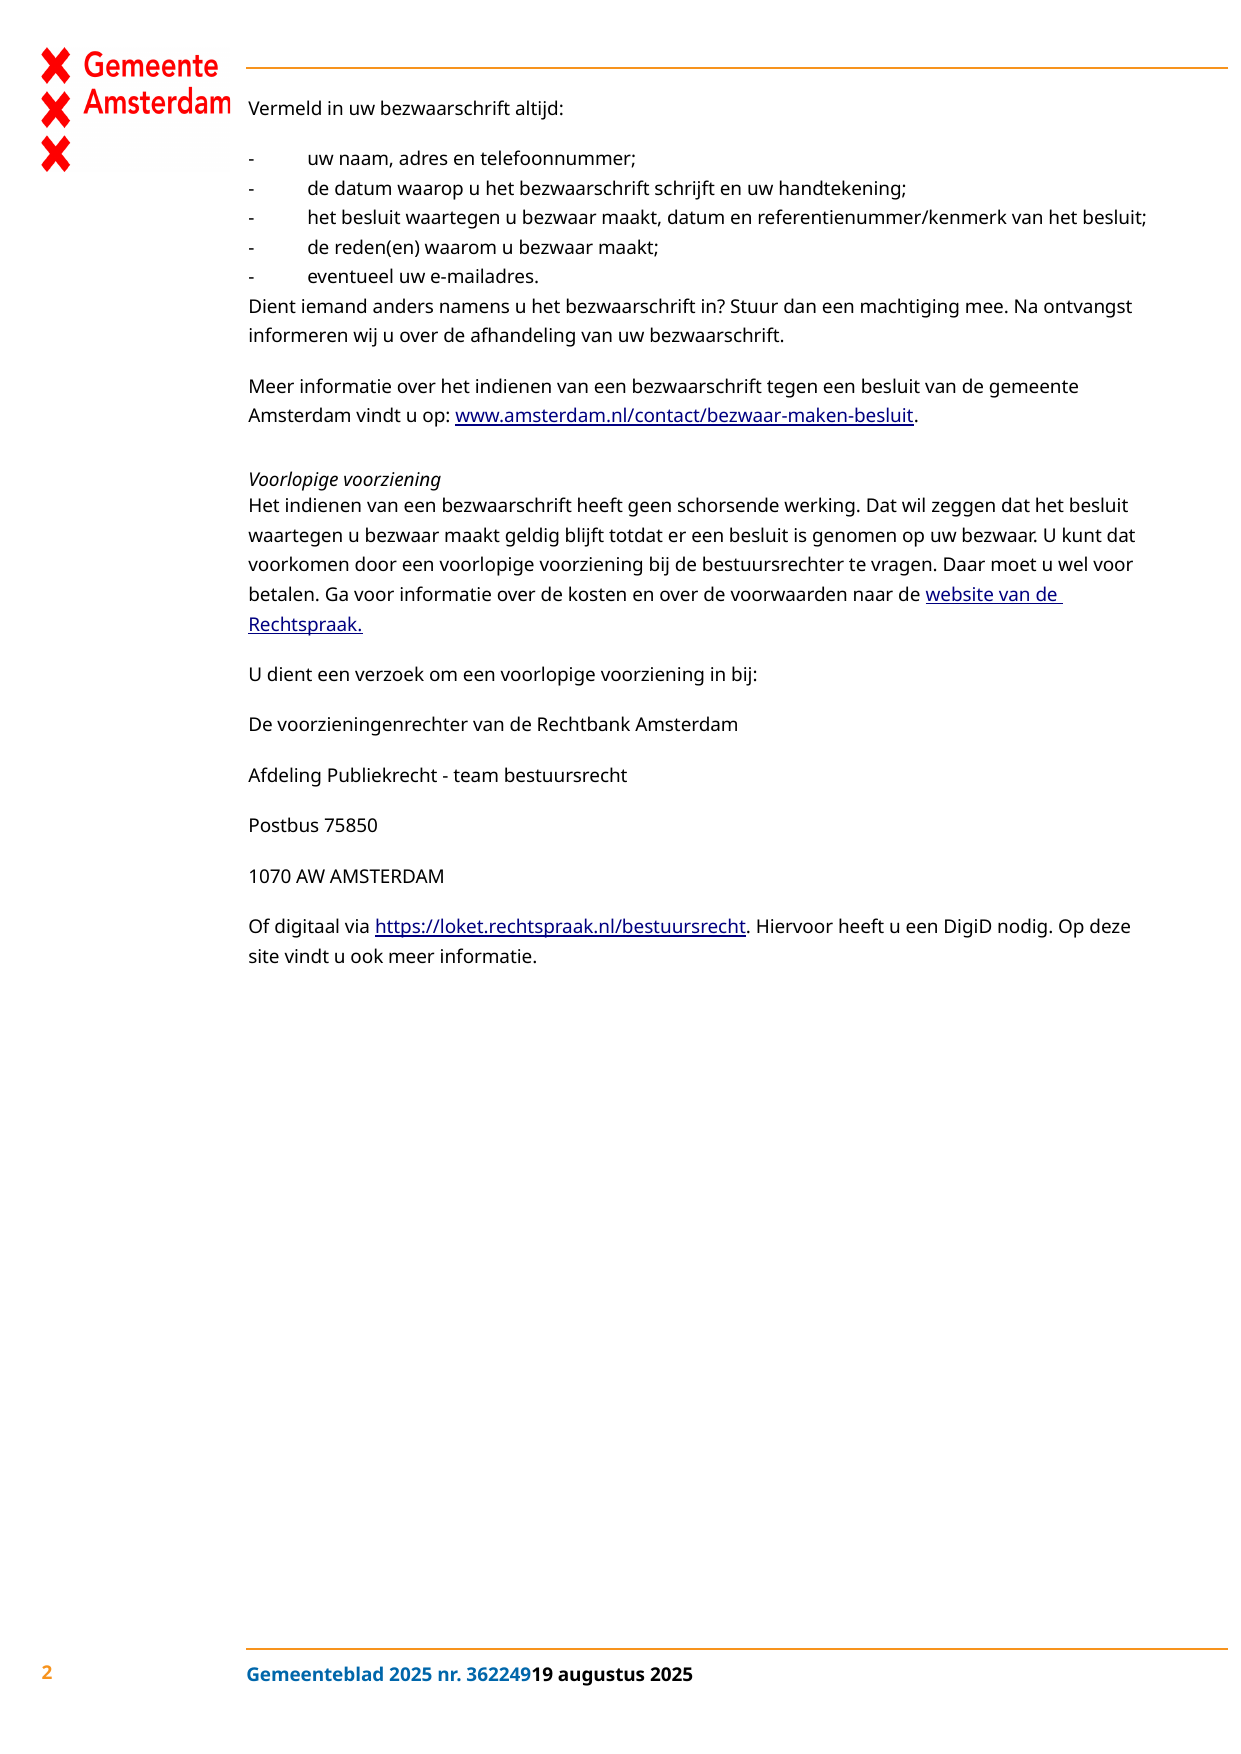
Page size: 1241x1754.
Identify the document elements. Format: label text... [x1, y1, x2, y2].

text Meer informatie over het indienen van een bezwaarschrift tegen een besluit van de gemeente Amsterdam vindt u op: www.amsterdam.nl/contact/bezwaar-maken-besluit. [248, 373, 1152, 428]
text Voorlopige voorziening [248, 467, 1152, 492]
text Het indienen van een bezwaarschrift heeft geen schorsende werking. Dat wil zeggen dat het besluit waartegen u bezwaar maakt geldig blijft totdat er een besluit is genomen op uw bezwaar. U kunt dat voorkomen door een voorlopige voorziening bij de bestuursrechter te vragen. Daar moet u wel voor betalen. Ga voor informatie over de kosten en over de voorwaarden naar de website van de Rechtspraak. [248, 492, 1152, 636]
picture [41, 47, 231, 172]
text Afdeling Publiekrecht - team bestuursrecht [248, 762, 1152, 788]
text Dient iemand anders namens u het bezwaarschrift in? Stuur dan een machtiging mee. Na ontvangst informeren wij u over de afhandeling van uw bezwaarschrift. [248, 293, 1152, 348]
list uw naam, adres en telefoonnummer; [248, 145, 1152, 171]
list de datum waarop u het bezwaarschrift schrijft en uw handtekening; [248, 175, 1152, 201]
list eventueel uw e-mailadres. [248, 263, 1152, 289]
text Vermeld in uw bezwaarschrift altijd: [248, 95, 1152, 121]
list de reden(en) waarom u bezwaar maakt; [248, 234, 1152, 260]
list het besluit waartegen u bezwaar maakt, datum en referentienummer/kenmerk van het besluit; [248, 204, 1152, 230]
text Of digitaal via https://loket.rechtspraak.nl/bestuursrecht. Hiervoor heeft u een DigiD nodig. Op deze site vindt u ook meer informatie. [248, 913, 1152, 968]
text De voorzieningenrechter van de Rechtbank Amsterdam [248, 712, 1152, 737]
text Postbus 75850 [248, 812, 1152, 838]
text U dient een verzoek om een voorlopige voorziening in bij: [248, 661, 1152, 687]
text 1070 AW AMSTERDAM [248, 863, 1152, 888]
